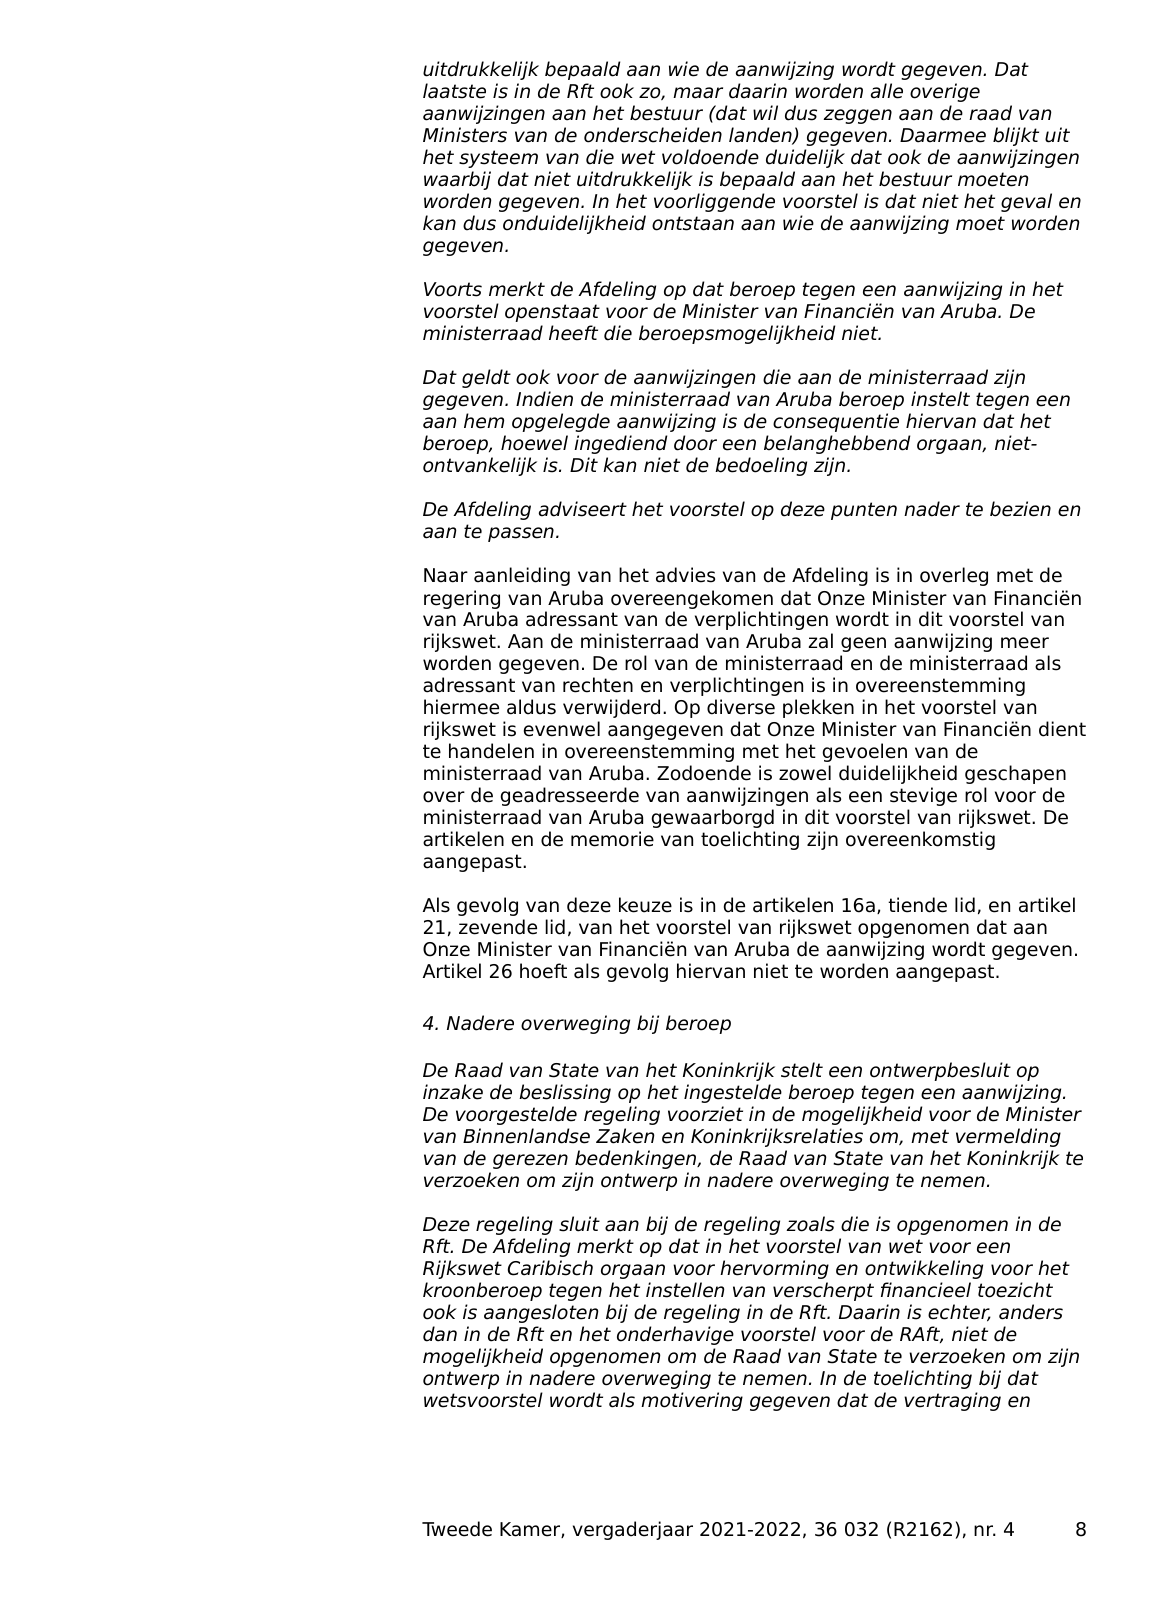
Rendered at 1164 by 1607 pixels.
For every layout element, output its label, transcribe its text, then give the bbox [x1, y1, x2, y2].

text Voorts merkt de Afdeling op dat beroep tegen een aanwijzing in het voorstel openstaat voor de Minister van Financiën van Aruba. De ministerraad heeft die beroepsmogelijkheid niet. [422, 279, 1087, 345]
subtitle 4. Nadere overweging bij beroep [422, 1013, 1087, 1035]
text De Raad van State van het Koninkrijk stelt een ontwerpbesluit op inzake de beslissing op het ingestelde beroep tegen een aanwijzing. De voorgestelde regeling voorziet in de mogelijkheid voor de Minister van Binnenlandse Zaken en Koninkrijksrelaties om, met vermelding van de gerezen bedenkingen, de Raad van State van het Koninkrijk te verzoeken om zijn ontwerp in nadere overweging te nemen. [422, 1060, 1087, 1192]
text De Afdeling adviseert het voorstel op deze punten nader te bezien en aan te passen. [422, 499, 1087, 543]
text Dat geldt ook voor de aanwijzingen die aan de ministerraad zijn gegeven. Indien de ministerraad van Aruba beroep instelt tegen een aan hem opgelegde aanwijzing is de consequentie hiervan dat het beroep, hoewel ingediend door een belanghebbend orgaan, niet-ontvankelijk is. Dit kan niet de bedoeling zijn. [422, 367, 1087, 477]
text uitdrukkelijk bepaald aan wie de aanwijzing wordt gegeven. Dat laatste is in de Rft ook zo, maar daarin worden alle overige aanwijzingen aan het bestuur (dat wil dus zeggen aan de raad van Ministers van de onderscheiden landen) gegeven. Daarmee blijkt uit het systeem van die wet voldoende duidelijk dat ook de aanwijzingen waarbij dat niet uitdrukkelijk is bepaald aan het bestuur moeten worden gegeven. In het voorliggende voorstel is dat niet het geval en kan dus onduidelijkheid ontstaan aan wie de aanwijzing moet worden gegeven. [422, 59, 1087, 257]
text Naar aanleiding van het advies van de Afdeling is in overleg met de regering van Aruba overeengekomen dat Onze Minister van Financiën van Aruba adressant van de verplichtingen wordt in dit voorstel van rijkswet. Aan de ministerraad van Aruba zal geen aanwijzing meer worden gegeven. De rol van de ministerraad en de ministerraad als adressant van rechten en verplichtingen is in overeenstemming hiermee aldus verwijderd. Op diverse plekken in het voorstel van rijkswet is evenwel aangegeven dat Onze Minister van Financiën dient te handelen in overeenstemming met het gevoelen van de ministerraad van Aruba. Zodoende is zowel duidelijkheid geschapen over de geadresseerde van aanwijzingen als een stevige rol voor de ministerraad van Aruba gewaarborgd in dit voorstel van rijkswet. De artikelen en de memorie van toelichting zijn overeenkomstig aangepast. [422, 565, 1087, 873]
text Als gevolg van deze keuze is in de artikelen 16a, tiende lid, en artikel 21, zevende lid, van het voorstel van rijkswet opgenomen dat aan Onze Minister van Financiën van Aruba de aanwijzing wordt gegeven. Artikel 26 hoeft als gevolg hiervan niet te worden aangepast. [422, 895, 1087, 983]
text Deze regeling sluit aan bij de regeling zoals die is opgenomen in de Rft. De Afdeling merkt op dat in het voorstel van wet voor een Rijkswet Caribisch orgaan voor hervorming en ontwikkeling voor het kroonberoep tegen het instellen van verscherpt financieel toezicht ook is aangesloten bij de regeling in de Rft. Daarin is echter, anders dan in de Rft en het onderhavige voorstel voor de RAft, niet de mogelijkheid opgenomen om de Raad van State te verzoeken om zijn ontwerp in nadere overweging te nemen. In de toelichting bij dat wetsvoorstel wordt als motivering gegeven dat de vertraging en [422, 1214, 1087, 1412]
